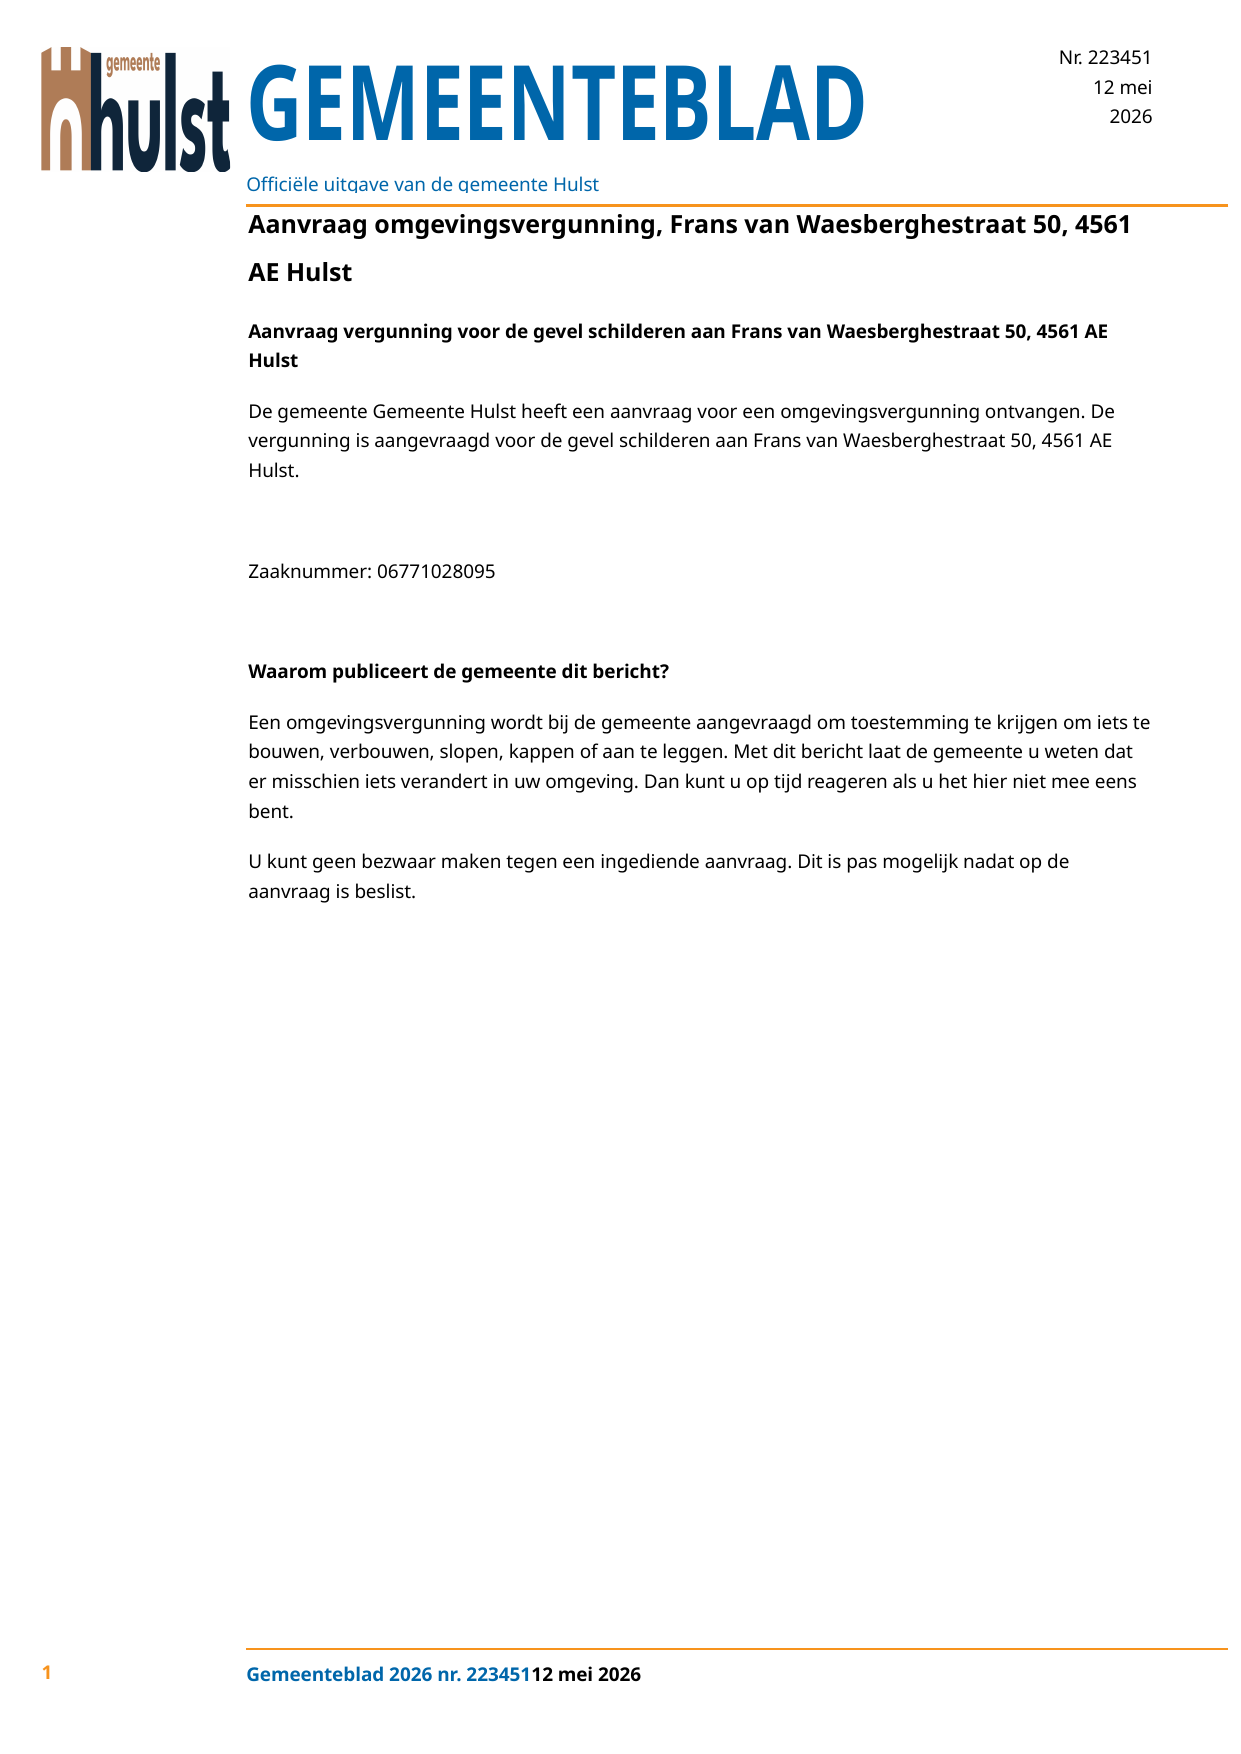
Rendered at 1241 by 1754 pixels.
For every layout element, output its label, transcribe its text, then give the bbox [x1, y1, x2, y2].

text Aanvraag omgevingsvergunning, Frans van Waesberghestraat 50, 4561 AE Hulst [248, 207, 1152, 288]
text Aanvraag vergunning voor de gevel schilderen aan Frans van Waesberghestraat 50, 4561 AE Hulst [248, 318, 1152, 373]
text De gemeente Gemeente Hulst heeft een aanvraag voor een omgevingsvergunning ontvangen. De vergunning is aangevraagd voor de gevel schilderen aan Frans van Waesberghestraat 50, 4561 AE Hulst. [248, 398, 1152, 483]
text Zaaknummer: 06771028095 [248, 558, 1152, 584]
picture [41, 47, 231, 172]
text Waarom publiceert de gemeente dit bericht? [248, 659, 1152, 684]
text U kunt geen bezwaar maken tegen een ingediende aanvraag. Dit is pas mogelijk nadat op de aanvraag is beslist. [248, 848, 1152, 904]
text Een omgevingsvergunning wordt bij de gemeente aangevraagd om toestemming te krijgen om iets te bouwen, verbouwen, slopen, kappen of aan te leggen. Met dit bericht laat de gemeente u weten dat er misschien iets verandert in uw omgeving. Dan kunt u op tijd reageren als u het hier niet mee eens bent. [248, 709, 1152, 824]
